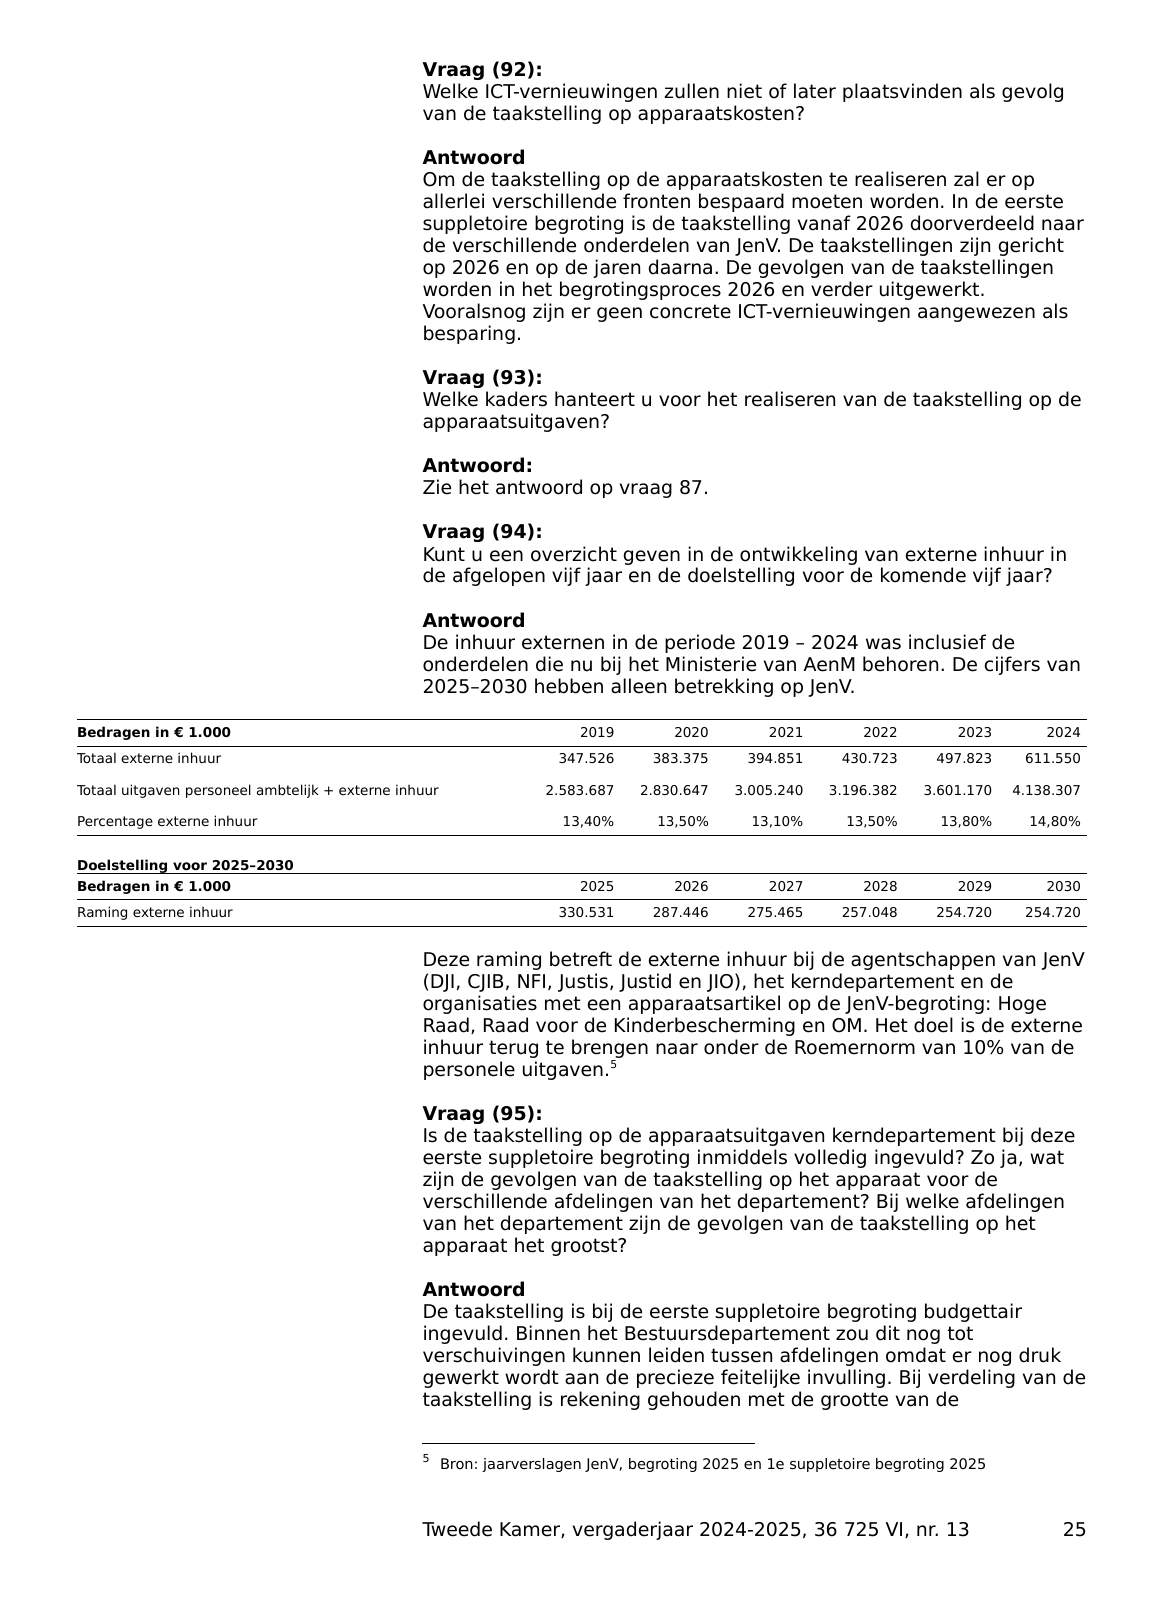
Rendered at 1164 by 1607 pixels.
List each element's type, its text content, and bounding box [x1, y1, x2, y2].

table_cell 2028 [809, 874, 903, 899]
table_cell 2.830.647 [620, 783, 714, 798]
text Zie het antwoord op vraag 87. [422, 477, 1087, 499]
text Vraag (93): [422, 367, 1087, 389]
text Antwoord [422, 1279, 1087, 1301]
table_header 2023 [904, 720, 998, 746]
table_cell 13,50% [809, 814, 903, 834]
table_cell 2.583.687 [526, 783, 620, 798]
table_cell 4.138.307 [998, 783, 1087, 798]
table_header 2022 [809, 720, 903, 746]
table_cell 2029 [904, 874, 998, 899]
table_header 2019 [526, 720, 620, 746]
table_cell 2030 [998, 874, 1087, 899]
table_cell [620, 799, 714, 814]
text Welke kaders hanteert u voor het realiseren van de taakstelling op de apparaatsuitgaven? [422, 389, 1087, 433]
table_cell 13,80% [904, 814, 998, 834]
table_cell 254.720 [998, 900, 1087, 926]
table_cell [904, 767, 998, 783]
table_cell 14,80% [998, 814, 1087, 834]
text Deze raming betreft de externe inhuur bij de agentschappen van JenV (DJI, CJIB, NFI, Justis, Justid en JIO), het kerndepartement en de organisaties met een apparaatsartikel op de JenV-begroting: Hoge Raad, Raad voor de Kinderbescherming en OM. Het doel is de externe inhuur terug te brengen naar onder de Roemernorm van 10% van de personele uitgaven. [422, 949, 1087, 1081]
table_cell Totaal externe inhuur [77, 747, 526, 767]
table_cell [904, 799, 998, 814]
table_cell 611.550 [998, 747, 1087, 767]
table_cell [998, 799, 1087, 814]
table_cell 3.601.170 [904, 783, 998, 798]
table_cell [715, 767, 809, 783]
text Vraag (95): [422, 1103, 1087, 1125]
table_cell Raming externe inhuur [77, 900, 526, 926]
table_cell 257.048 [809, 900, 903, 926]
table_header 2020 [620, 720, 714, 746]
table_header 2024 [998, 720, 1087, 746]
text Bron: jaarverslagen JenV, begroting 2025 en 1e suppletoire begroting 2025 [422, 1452, 1087, 1474]
text De inhuur externen in de periode 2019 – 2024 was inclusief de onderdelen die nu bij het Ministerie van AenM behoren. De cijfers van 2025–2030 hebben alleen betrekking op JenV. [422, 632, 1087, 697]
table_cell 2027 [715, 874, 809, 899]
table_cell 2025 [526, 874, 620, 899]
table_cell [620, 767, 714, 783]
table_cell [77, 767, 526, 783]
table_cell 3.005.240 [715, 783, 809, 798]
table_cell [526, 799, 620, 814]
text Kunt u een overzicht geven in de ontwikkeling van externe inhuur in de afgelopen vijf jaar en de doelstelling voor de komende vijf jaar? [422, 543, 1087, 587]
table_cell Percentage externe inhuur [77, 814, 526, 834]
table_cell Totaal uitgaven personeel ambtelijk + externe inhuur [77, 783, 526, 798]
table_header 2021 [715, 720, 809, 746]
table_header Bedragen in € 1.000 [77, 720, 526, 746]
table_cell 430.723 [809, 747, 903, 767]
table_cell 394.851 [715, 747, 809, 767]
table_cell Bedragen in € 1.000 [77, 874, 526, 899]
text Is de taakstelling op de apparaatsuitgaven kerndepartement bij deze eerste suppletoire begroting inmiddels volledig ingevuld? Zo ja, wat zijn de gevolgen van de taakstelling op het apparaat voor de verschillende afdelingen van het departement? Bij welke afdelingen van het departement zijn de gevolgen van de taakstelling op het apparaat het grootst? [422, 1125, 1087, 1257]
table_cell [809, 767, 903, 783]
table_cell [77, 799, 526, 814]
table_cell 13,10% [715, 814, 809, 834]
text Welke ICT-vernieuwingen zullen niet of later plaatsvinden als gevolg van de taakstelling op apparaatskosten? [422, 81, 1087, 125]
text Antwoord [422, 147, 1087, 169]
table_cell 497.823 [904, 747, 998, 767]
text Vraag (92): [422, 59, 1087, 81]
table_cell 383.375 [620, 747, 714, 767]
text Om de taakstelling op de apparaatskosten te realiseren zal er op allerlei verschillende fronten bespaard moeten worden. In de eerste suppletoire begroting is de taakstelling vanaf 2026 doorverdeeld naar de verschillende onderdelen van JenV. De taakstellingen zijn gericht op 2026 en op de jaren daarna. De gevolgen van de taakstellingen worden in het begrotingsproces 2026 en verder uitgewerkt. Vooralsnog zijn er geen concrete ICT-vernieuwingen aangewezen als besparing. [422, 169, 1087, 345]
table_cell 13,50% [620, 814, 714, 834]
table_cell [526, 767, 620, 783]
text Antwoord [422, 609, 1087, 632]
text Antwoord: [422, 455, 1087, 477]
table_cell 3.196.382 [809, 783, 903, 798]
table_header Doelstelling voor 2025–2030 [77, 858, 1087, 873]
table_cell [998, 767, 1087, 783]
table_cell [809, 799, 903, 814]
table_cell 287.446 [620, 900, 714, 926]
table_cell [715, 799, 809, 814]
table_cell 275.465 [715, 900, 809, 926]
text Vraag (94): [422, 521, 1087, 543]
table_cell 347.526 [526, 747, 620, 767]
table_cell 2026 [620, 874, 714, 899]
table_cell 13,40% [526, 814, 620, 834]
table_cell 254.720 [904, 900, 998, 926]
table_cell 330.531 [526, 900, 620, 926]
text De taakstelling is bij de eerste suppletoire begroting budgettair ingevuld. Binnen het Bestuursdepartement zou dit nog tot verschuivingen kunnen leiden tussen afdelingen omdat er nog druk gewerkt wordt aan de precieze feitelijke invulling. Bij verdeling van de taakstelling is rekening gehouden met de grootte van de [422, 1301, 1087, 1411]
